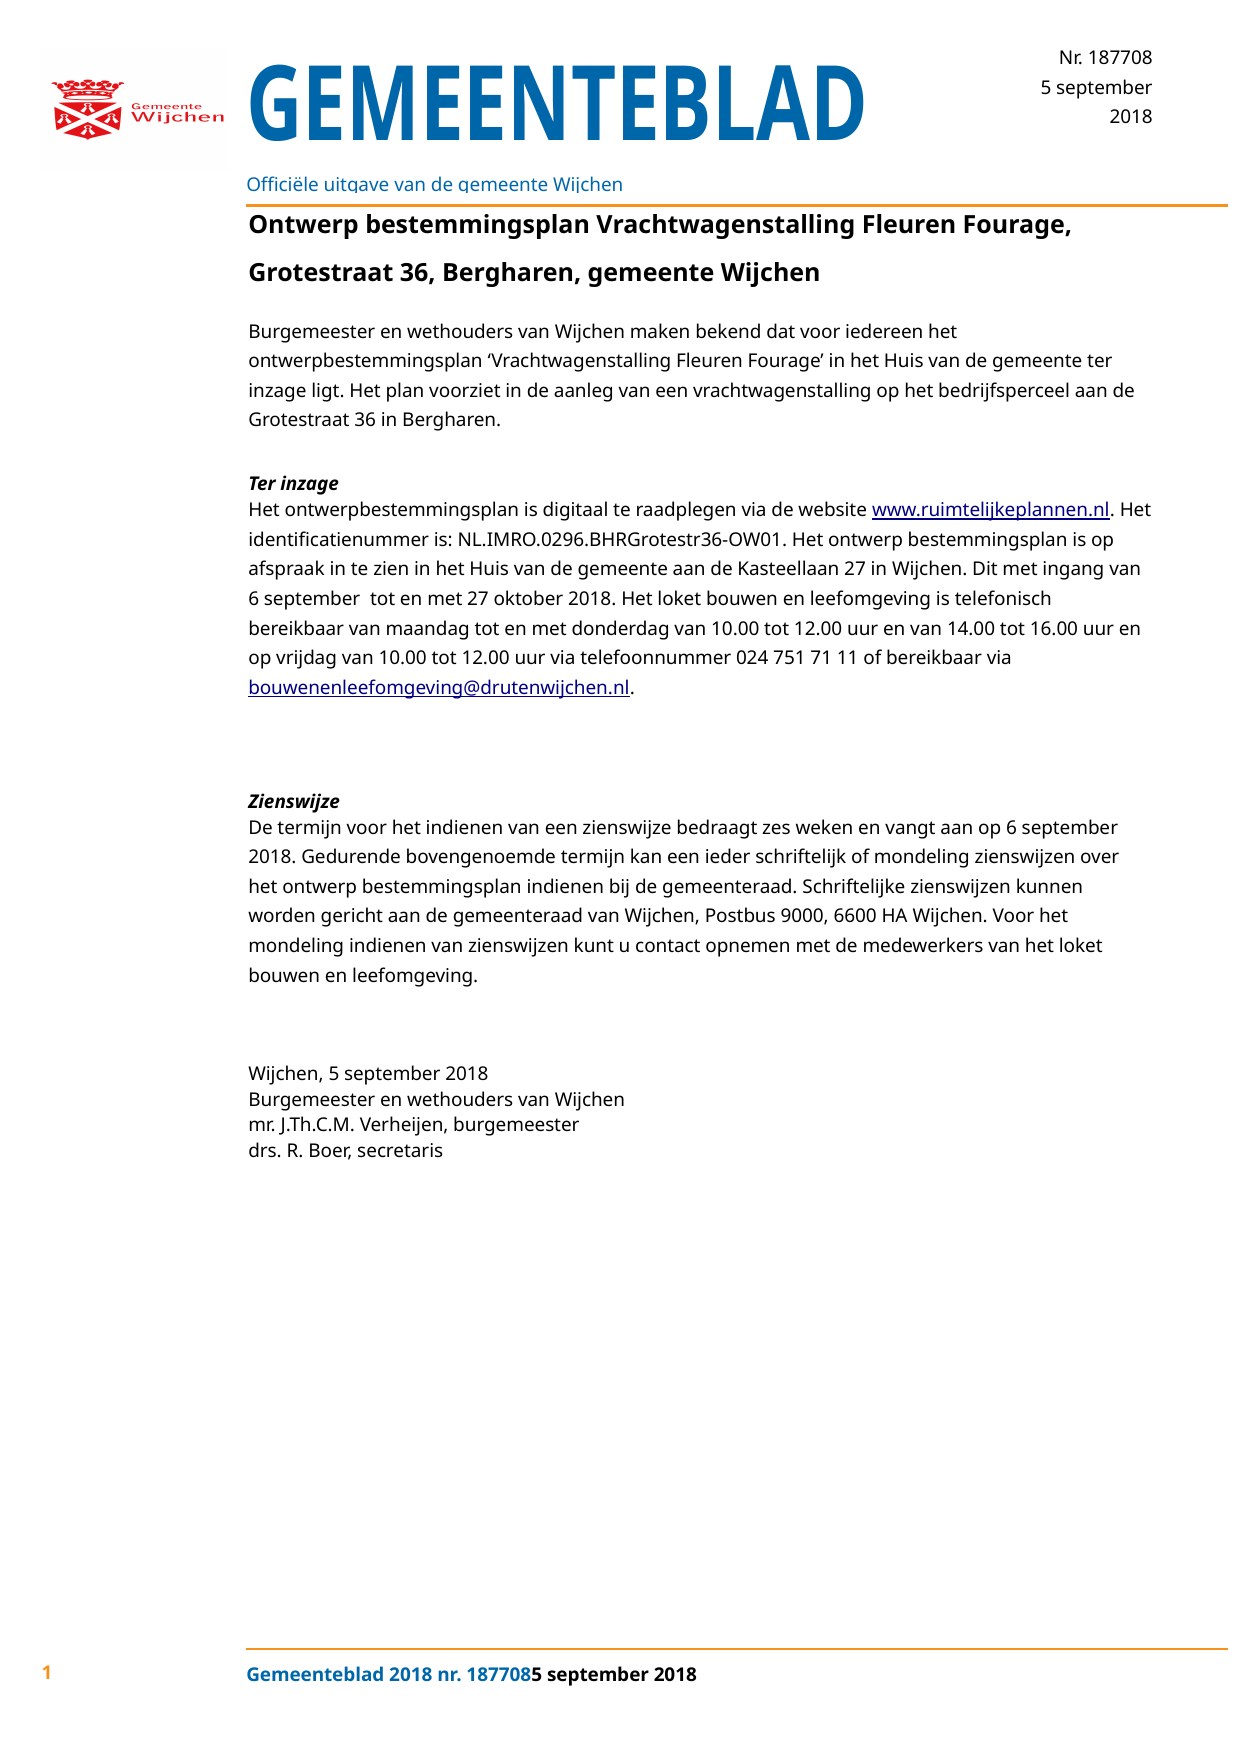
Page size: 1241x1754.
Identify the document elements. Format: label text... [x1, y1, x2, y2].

text mr. J.Th.C.M. Verheijen, burgemeester [248, 1112, 1152, 1137]
text De termijn voor het indienen van een zienswijze bedraagt zes weken en vangt aan op 6 september 2018. Gedurende bovengenoemde termijn kan een ieder schriftelijk of mondeling zienswijzen over het ontwerp bestemmingsplan indienen bij de gemeenteraad. Schriftelijke zienswijzen kunnen worden gericht aan de gemeenteraad van Wijchen, Postbus 9000, 6600 HA Wijchen. Voor het mondeling indienen van zienswijzen kunt u contact opnemen met de medewerkers van het loket bouwen en leefomgeving. [248, 814, 1152, 988]
text Wijchen, 5 september 2018 [248, 1060, 1152, 1086]
text Ter inzage [248, 471, 1152, 496]
text Burgemeester en wethouders van Wijchen [248, 1086, 1152, 1112]
picture [41, 47, 231, 172]
text drs. R. Boer, secretaris [248, 1137, 1152, 1163]
text Zienswijze [248, 788, 1152, 814]
text Burgemeester en wethouders van Wijchen maken bekend dat voor iedereen het ontwerpbestemmingsplan ‘Vrachtwagenstalling Fleuren Fourage’ in het Huis van de gemeente ter inzage ligt. Het plan voorziet in de aanleg van een vrachtwagenstalling op het bedrijfsperceel aan de Grotestraat 36 in Bergharen. [248, 318, 1152, 432]
text Het ontwerpbestemmingsplan is digitaal te raadplegen via de website www.ruimtelijkeplannen.nl. Het identificatienummer is: NL.IMRO.0296.BHRGrotestr36-OW01. Het ontwerp bestemmingsplan is op afspraak in te zien in het Huis van de gemeente aan de Kasteellaan 27 in Wijchen. Dit met ingang van 6 september tot en met 27 oktober 2018. Het loket bouwen en leefomgeving is telefonisch bereikbaar van maandag tot en met donderdag van 10.00 tot 12.00 uur en van 14.00 tot 16.00 uur en op vrijdag van 10.00 tot 12.00 uur via telefoonnummer 024 751 71 11 of bereikbaar via bouwenenleefomgeving@drutenwijchen.nl. [248, 496, 1152, 699]
text Ontwerp bestemmingsplan Vrachtwagenstalling Fleuren Fourage, Grotestraat 36, Bergharen, gemeente Wijchen [248, 207, 1152, 288]
